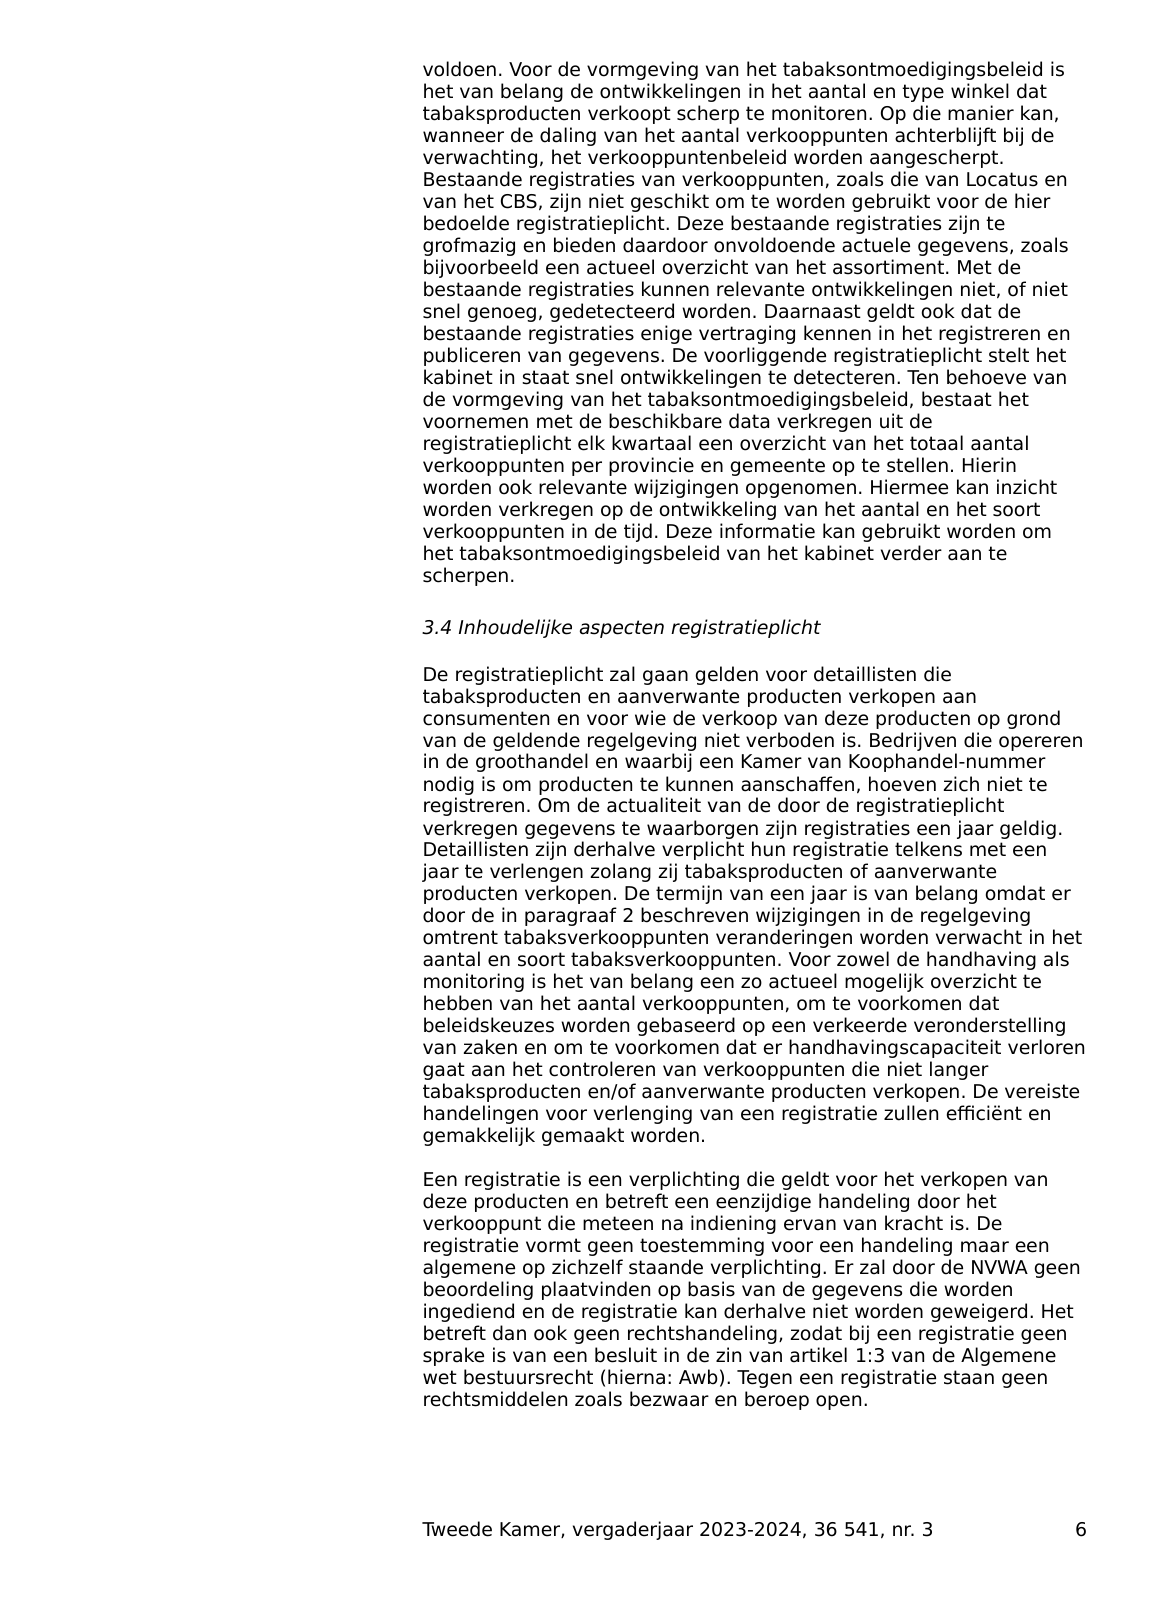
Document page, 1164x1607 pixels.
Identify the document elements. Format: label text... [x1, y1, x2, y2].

text voldoen. Voor de vormgeving van het tabaksontmoedigingsbeleid is het van belang de ontwikkelingen in het aantal en type winkel dat tabaksproducten verkoopt scherp te monitoren. Op die manier kan, wanneer de daling van het aantal verkooppunten achterblijft bij de verwachting, het verkooppuntenbeleid worden aangescherpt. Bestaande registraties van verkooppunten, zoals die van Locatus en van het CBS, zijn niet geschikt om te worden gebruikt voor de hier bedoelde registratieplicht. Deze bestaande registraties zijn te grofmazig en bieden daardoor onvoldoende actuele gegevens, zoals bijvoorbeeld een actueel overzicht van het assortiment. Met de bestaande registraties kunnen relevante ontwikkelingen niet, of niet snel genoeg, gedetecteerd worden. Daarnaast geldt ook dat de bestaande registraties enige vertraging kennen in het registreren en publiceren van gegevens. De voorliggende registratieplicht stelt het kabinet in staat snel ontwikkelingen te detecteren. Ten behoeve van de vormgeving van het tabaksontmoedigingsbeleid, bestaat het voornemen met de beschikbare data verkregen uit de registratieplicht elk kwartaal een overzicht van het totaal aantal verkooppunten per provincie en gemeente op te stellen. Hierin worden ook relevante wijzigingen opgenomen. Hiermee kan inzicht worden verkregen op de ontwikkeling van het aantal en het soort verkooppunten in de tijd. Deze informatie kan gebruikt worden om het tabaksontmoedigingsbeleid van het kabinet verder aan te scherpen. [422, 59, 1087, 587]
text De registratieplicht zal gaan gelden voor detaillisten die tabaksproducten en aanverwante producten verkopen aan consumenten en voor wie de verkoop van deze producten op grond van de geldende regelgeving niet verboden is. Bedrijven die opereren in de groothandel en waarbij een Kamer van Koophandel-nummer nodig is om producten te kunnen aanschaffen, hoeven zich niet te registreren. Om de actualiteit van de door de registratieplicht verkregen gegevens te waarborgen zijn registraties een jaar geldig. Detaillisten zijn derhalve verplicht hun registratie telkens met een jaar te verlengen zolang zij tabaksproducten of aanverwante producten verkopen. De termijn van een jaar is van belang omdat er door de in paragraaf 2 beschreven wijzigingen in de regelgeving omtrent tabaksverkooppunten veranderingen worden verwacht in het aantal en soort tabaksverkooppunten. Voor zowel de handhaving als monitoring is het van belang een zo actueel mogelijk overzicht te hebben van het aantal verkooppunten, om te voorkomen dat beleidskeuzes worden gebaseerd op een verkeerde veronderstelling van zaken en om te voorkomen dat er handhavingscapaciteit verloren gaat aan het controleren van verkooppunten die niet langer tabaksproducten en/of aanverwante producten verkopen. De vereiste handelingen voor verlenging van een registratie zullen efficiënt en gemakkelijk gemaakt worden. [422, 663, 1087, 1147]
text Een registratie is een verplichting die geldt voor het verkopen van deze producten en betreft een eenzijdige handeling door het verkooppunt die meteen na indiening ervan van kracht is. De registratie vormt geen toestemming voor een handeling maar een algemene op zichzelf staande verplichting. Er zal door de NVWA geen beoordeling plaatvinden op basis van de gegevens die worden ingediend en de registratie kan derhalve niet worden geweigerd. Het betreft dan ook geen rechtshandeling, zodat bij een registratie geen sprake is van een besluit in de zin van artikel 1:3 van de Algemene wet bestuursrecht (hierna: Awb). Tegen een registratie staan geen rechtsmiddelen zoals bezwaar en beroep open. [422, 1169, 1087, 1411]
subtitle 3.4 Inhoudelijke aspecten registratieplicht [422, 617, 1087, 638]
